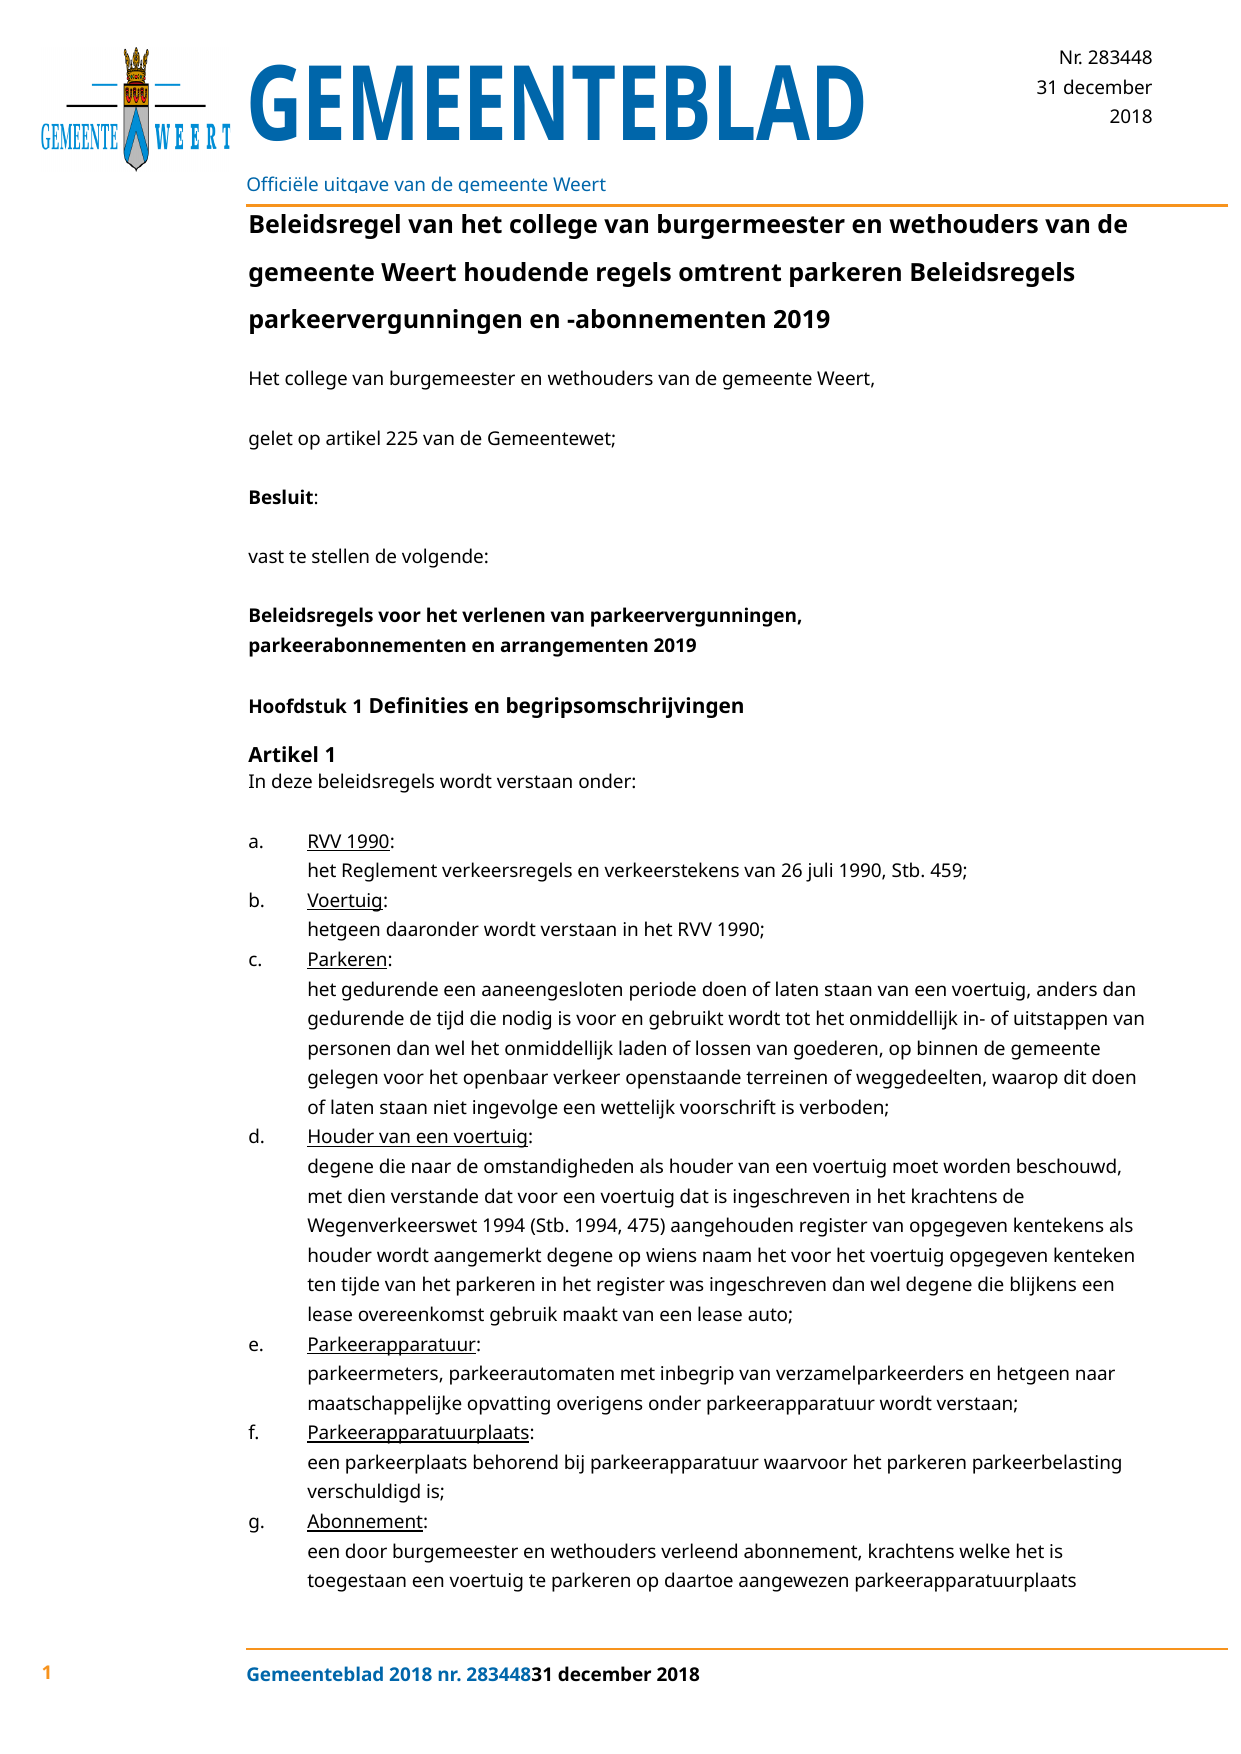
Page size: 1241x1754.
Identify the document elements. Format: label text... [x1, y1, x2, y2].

text Besluit: [248, 484, 1152, 509]
text parkeerabonnementen en arrangementen 2019 [248, 632, 1152, 657]
list Parkeren: [248, 946, 1152, 972]
text Hoofdstuk 1 Definities en begripsomschrijvingen [248, 691, 1152, 719]
list degene die naar de omstandigheden als houder van een voertuig moet worden beschouwd, met dien verstande dat voor een voertuig dat is ingeschreven in het krachtens de Wegenverkeerswet 1994 (Stb. 1994, 475) aangehouden register van opgegeven kentekens als houder wordt aangemerkt degene op wiens naam het voor het voertuig opgegeven kenteken ten tijde van het parkeren in het register was ingeschreven dan wel degene die blijkens een lease overeenkomst gebruik maakt van een lease auto; [248, 1153, 1152, 1327]
list het gedurende een aaneengesloten periode doen of laten staan van een voertuig, anders dan gedurende de tijd die nodig is voor en gebruikt wordt tot het onmiddellijk in- of uitstappen van personen dan wel het onmiddellijk laden of lossen van goederen, op binnen de gemeente gelegen voor het openbaar verkeer openstaande terreinen of weggedeelten, waarop dit doen of laten staan niet ingevolge een wettelijk voorschrift is verboden; [248, 976, 1152, 1120]
text Het college van burgemeester en wethouders van de gemeente Weert, [248, 366, 1152, 391]
list een door burgemeester en wethouders verleend abonnement, krachtens welke het is toegestaan een voertuig te parkeren op daartoe aangewezen parkeerapparatuurplaats [248, 1538, 1152, 1593]
list Parkeerapparatuur: [248, 1331, 1152, 1356]
text Artikel 1 [248, 740, 1152, 769]
text gelet op artikel 225 van de Gemeentewet; [248, 425, 1152, 450]
list Parkeerapparatuurplaats: [248, 1419, 1152, 1445]
text Beleidsregels voor het verlenen van parkeervergunningen, [248, 602, 1152, 628]
text Beleidsregel van het college van burgermeester en wethouders van de gemeente Weert houdende regels omtrent parkeren Beleidsregels parkeervergunningen en -abonnementen 2019 [248, 207, 1152, 336]
text In deze beleidsregels wordt verstaan onder: [248, 769, 1152, 794]
list Houder van een voertuig: [248, 1124, 1152, 1149]
list Voertuig: [248, 887, 1152, 913]
list het Reglement verkeersregels en verkeerstekens van 26 juli 1990, Stb. 459; [248, 857, 1152, 883]
list parkeermeters, parkeerautomaten met inbegrip van verzamelparkeerders en hetgeen naar maatschappelijke opvatting overigens onder parkeerapparatuur wordt verstaan; [248, 1360, 1152, 1416]
list hetgeen daaronder wordt verstaan in het RVV 1990; [248, 917, 1152, 942]
list een parkeerplaats behorend bij parkeerapparatuur waarvoor het parkeren parkeerbelasting verschuldigd is; [248, 1449, 1152, 1504]
text vast te stellen de volgende: [248, 543, 1152, 569]
list Abonnement: [248, 1508, 1152, 1534]
picture [41, 47, 231, 172]
list RVV 1990: [248, 828, 1152, 853]
